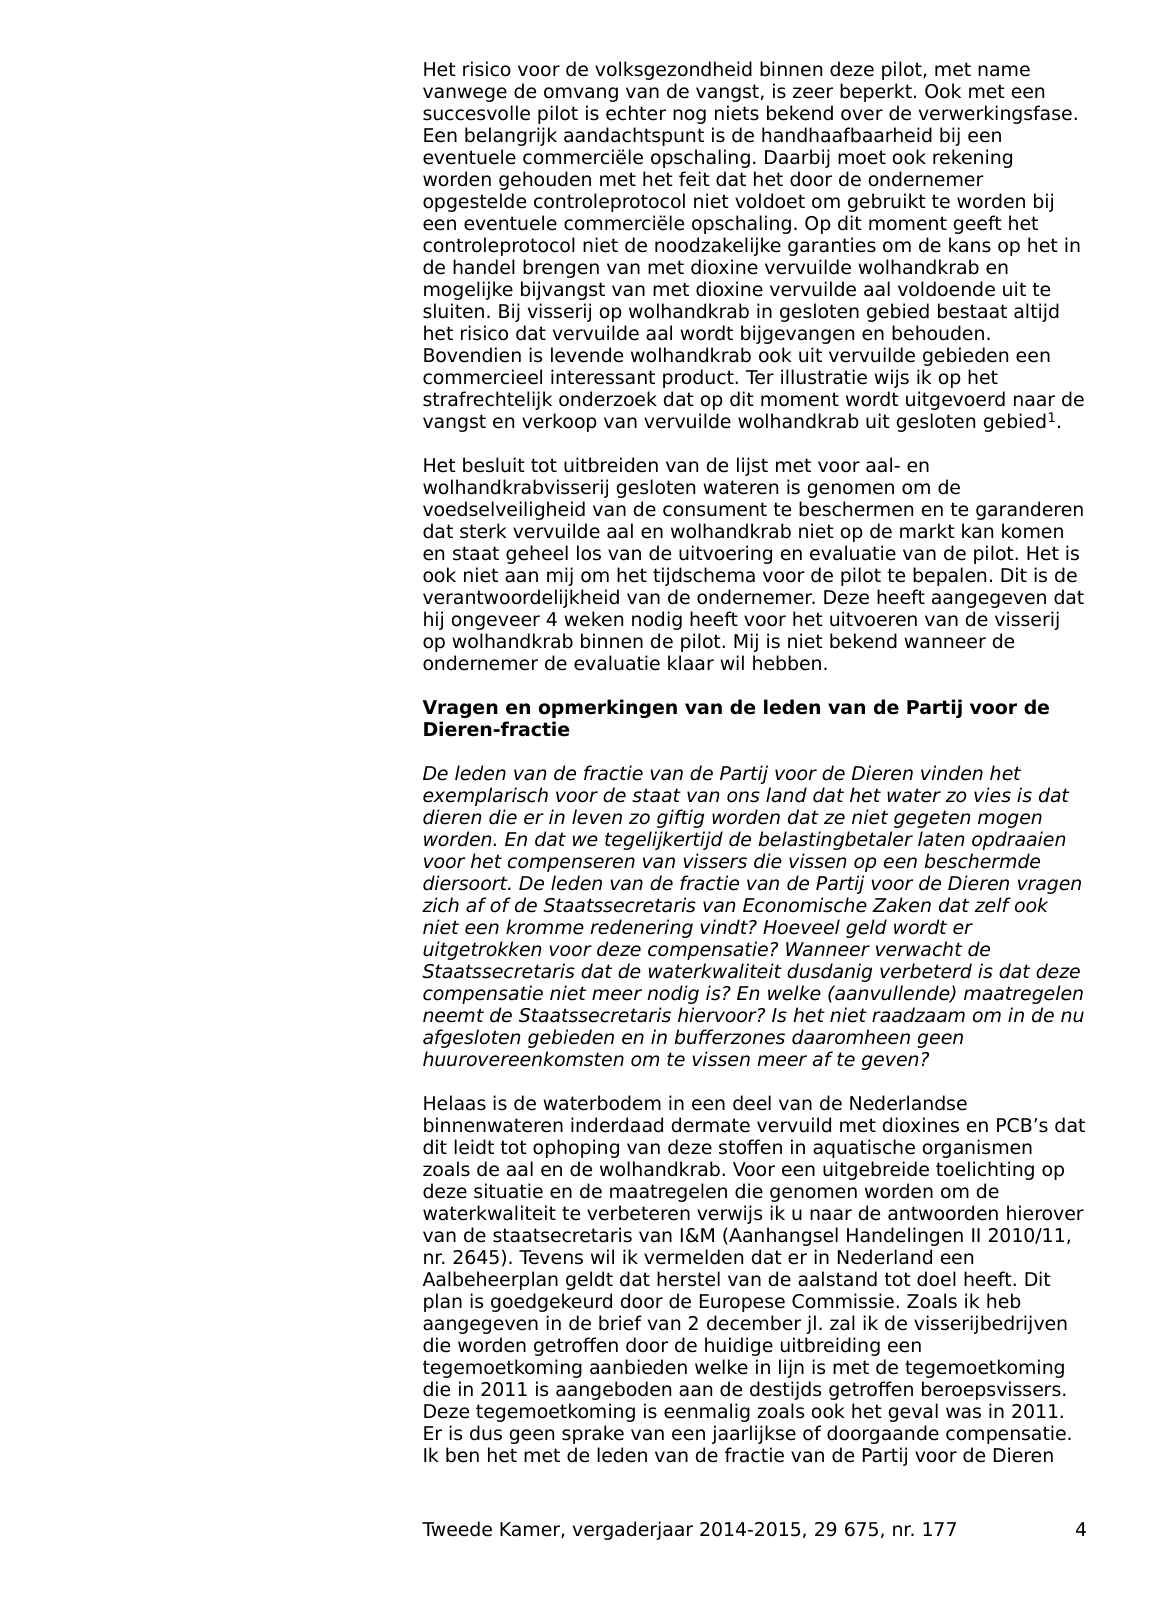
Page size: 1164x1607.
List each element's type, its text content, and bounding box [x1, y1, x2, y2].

text De leden van de fractie van de Partij voor de Dieren vinden het exemplarisch voor de staat van ons land dat het water zo vies is dat dieren die er in leven zo giftig worden dat ze niet gegeten mogen worden. En dat we tegelijkertijd de belastingbetaler laten opdraaien voor het compenseren van vissers die vissen op een beschermde diersoort. De leden van de fractie van de Partij voor de Dieren vragen zich af of de Staatssecretaris van Economische Zaken dat zelf ook niet een kromme redenering vindt? Hoeveel geld wordt er uitgetrokken voor deze compensatie? Wanneer verwacht de Staatssecretaris dat de waterkwaliteit dusdanig verbeterd is dat deze compensatie niet meer nodig is? En welke (aanvullende) maatregelen neemt de Staatssecretaris hiervoor? Is het niet raadzaam om in de nu afgesloten gebieden en in bufferzones daaromheen geen huurovereenkomsten om te vissen meer af te geven? [422, 763, 1087, 1071]
text Het besluit tot uitbreiden van de lijst met voor aal- en wolhandkrabvisserij gesloten wateren is genomen om de voedselveiligheid van de consument te beschermen en te garanderen dat sterk vervuilde aal en wolhandkrab niet op de markt kan komen en staat geheel los van de uitvoering en evaluatie van de pilot. Het is ook niet aan mij om het tijdschema voor de pilot te bepalen. Dit is de verantwoordelijkheid van de ondernemer. Deze heeft aangegeven dat hij ongeveer 4 weken nodig heeft voor het uitvoeren van de visserij op wolhandkrab binnen de pilot. Mij is niet bekend wanneer de ondernemer de evaluatie klaar wil hebben. [422, 455, 1087, 675]
text Helaas is de waterbodem in een deel van de Nederlandse binnenwateren inderdaad dermate vervuild met dioxines en PCB’s dat dit leidt tot ophoping van deze stoffen in aquatische organismen zoals de aal en de wolhandkrab. Voor een uitgebreide toelichting op deze situatie en de maatregelen die genomen worden om de waterkwaliteit te verbeteren verwijs ik u naar de antwoorden hierover van de staatsecretaris van I&M (Aanhangsel Handelingen II 2010/11, nr. 2645). Tevens wil ik vermelden dat er in Nederland een Aalbeheerplan geldt dat herstel van de aalstand tot doel heeft. Dit plan is goedgekeurd door de Europese Commissie. Zoals ik heb aangegeven in de brief van 2 december jl. zal ik de visserijbedrijven die worden getroffen door de huidige uitbreiding een tegemoetkoming aanbieden welke in lijn is met de tegemoetkoming die in 2011 is aangeboden aan de destijds getroffen beroepsvissers. Deze tegemoetkoming is eenmalig zoals ook het geval was in 2011. Er is dus geen sprake van een jaarlijkse of doorgaande compensatie. Ik ben het met de leden van de fractie van de Partij voor de Dieren [422, 1093, 1087, 1467]
text Het risico voor de volksgezondheid binnen deze pilot, met name vanwege de omvang van de vangst, is zeer beperkt. Ook met een succesvolle pilot is echter nog niets bekend over de verwerkingsfase. Een belangrijk aandachtspunt is de handhaafbaarheid bij een eventuele commerciële opschaling. Daarbij moet ook rekening worden gehouden met het feit dat het door de ondernemer opgestelde controleprotocol niet voldoet om gebruikt te worden bij een eventuele commerciële opschaling. Op dit moment geeft het controleprotocol niet de noodzakelijke garanties om de kans op het in de handel brengen van met dioxine vervuilde wolhandkrab en mogelijke bijvangst van met dioxine vervuilde aal voldoende uit te sluiten. Bij visserij op wolhandkrab in gesloten gebied bestaat altijd het risico dat vervuilde aal wordt bijgevangen en behouden. Bovendien is levende wolhandkrab ook uit vervuilde gebieden een commercieel interessant product. Ter illustratie wijs ik op het strafrechtelijk onderzoek dat op dit moment wordt uitgevoerd naar de vangst en verkoop van vervuilde wolhandkrab uit gesloten gebied1. [422, 59, 1087, 433]
subtitle Vragen en opmerkingen van de leden van de Partij voor de Dieren-fractie [422, 697, 1087, 741]
